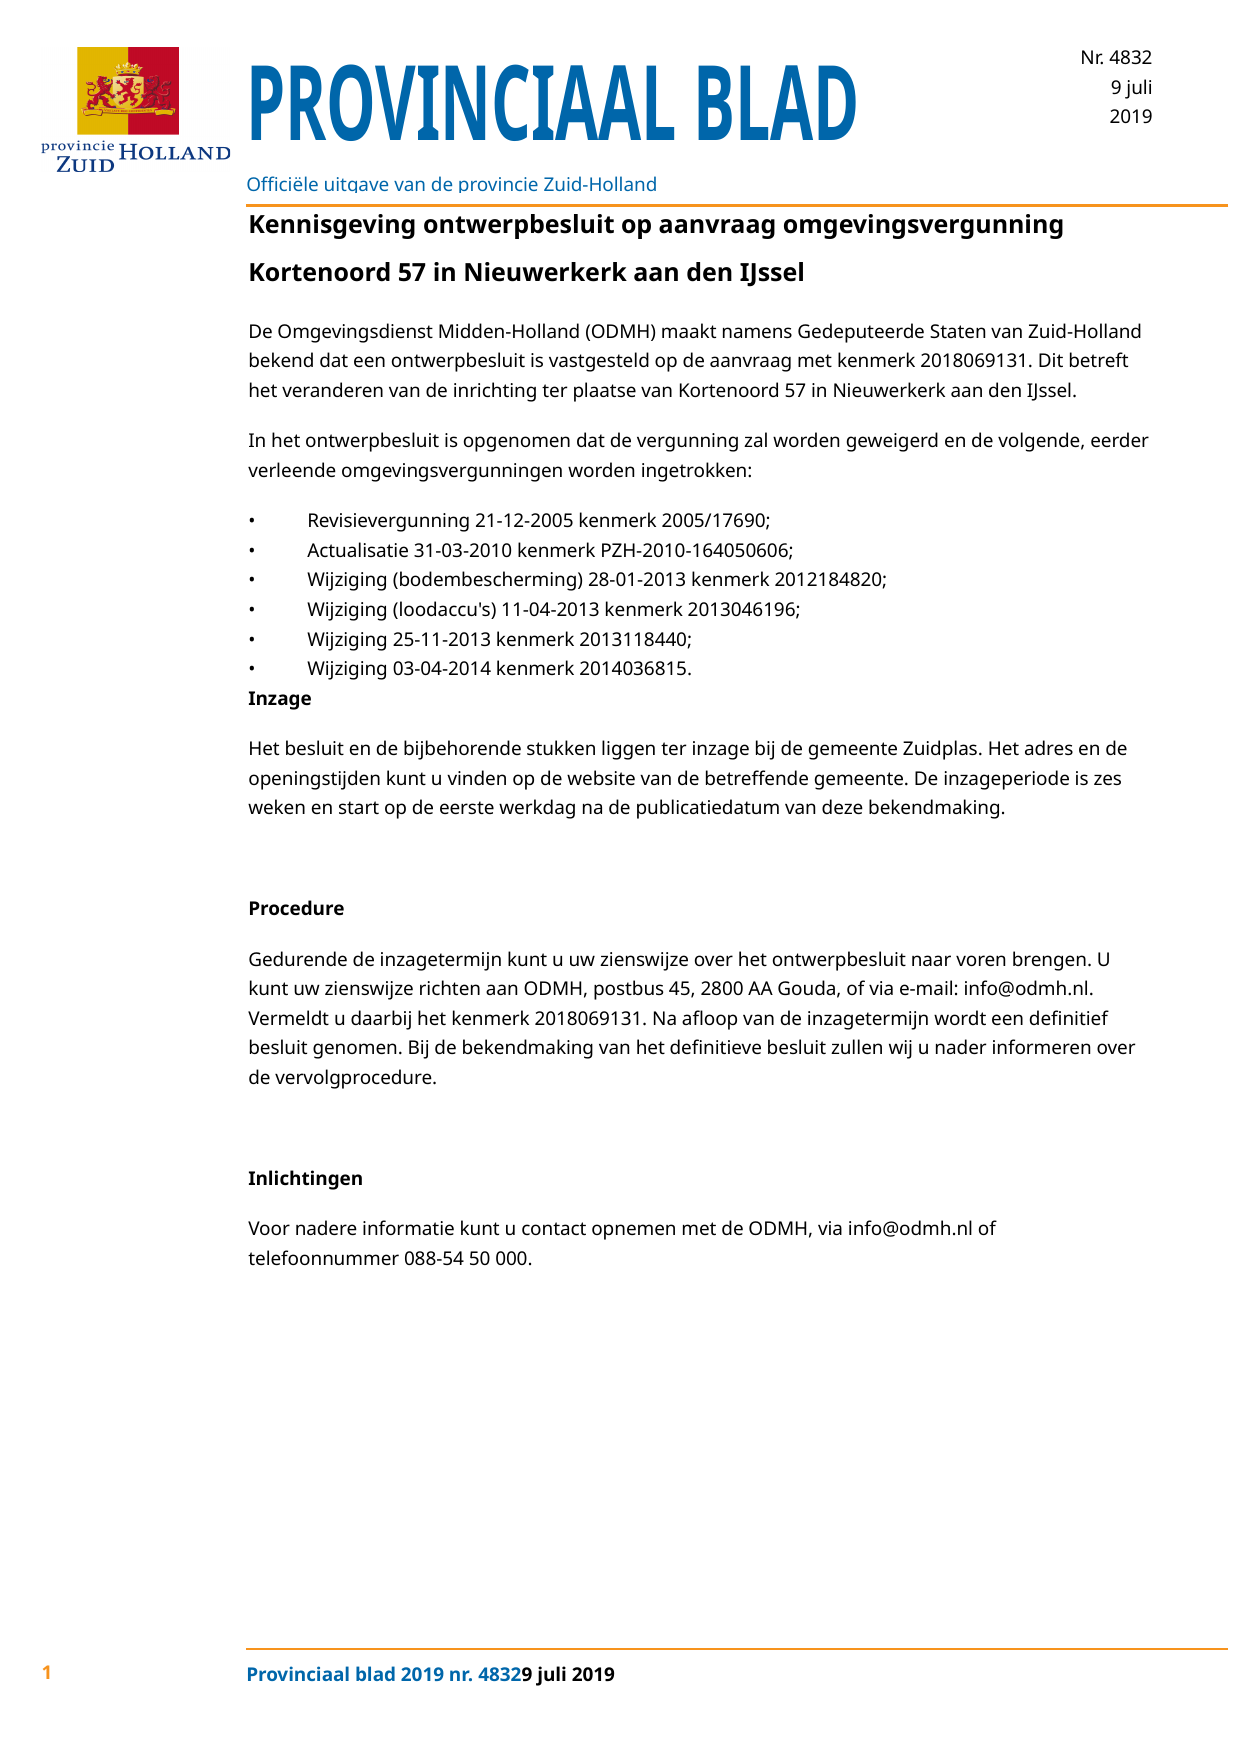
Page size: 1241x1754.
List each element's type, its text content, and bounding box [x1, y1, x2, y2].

text Inzage [248, 685, 1152, 711]
text Kennisgeving ontwerpbesluit op aanvraag omgevingsvergunning Kortenoord 57 in Nieuwerkerk aan den IJssel [248, 207, 1152, 288]
text In het ontwerpbesluit is opgenomen dat de vergunning zal worden geweigerd en de volgende, eerder verleende omgevingsvergunningen worden ingetrokken: [248, 427, 1152, 483]
list Revisievergunning 21-12-2005 kenmerk 2005/17690; [248, 507, 1152, 533]
picture [41, 47, 231, 172]
list Wijziging (bodembescherming) 28-01-2013 kenmerk 2012184820; [248, 567, 1152, 592]
text Gedurende de inzagetermijn kunt u uw zienswijze over het ontwerpbesluit naar voren brengen. U kunt uw zienswijze richten aan ODMH, postbus 45, 2800 AA Gouda, of via e-mail: info@odmh.nl. Vermeldt u daarbij het kenmerk 2018069131. Na afloop van de inzagetermijn wordt een definitief besluit genomen. Bij de bekendmaking van het definitieve besluit zullen wij u nader informeren over de vervolgprocedure. [248, 946, 1152, 1090]
list Actualisatie 31-03-2010 kenmerk PZH-2010-164050606; [248, 537, 1152, 563]
list Wijziging 03-04-2014 kenmerk 2014036815. [248, 655, 1152, 681]
text Inlichtingen [248, 1165, 1152, 1191]
text De Omgevingsdienst Midden-Holland (ODMH) maakt namens Gedeputeerde Staten van Zuid-Holland bekend dat een ontwerpbesluit is vastgesteld op de aanvraag met kenmerk 2018069131. Dit betreft het veranderen van de inrichting ter plaatse van Kortenoord 57 in Nieuwerkerk aan den IJssel. [248, 318, 1152, 403]
list Wijziging (loodaccu's) 11-04-2013 kenmerk 2013046196; [248, 596, 1152, 622]
text Procedure [248, 895, 1152, 921]
list Wijziging 25-11-2013 kenmerk 2013118440; [248, 626, 1152, 652]
text Voor nadere informatie kunt u contact opnemen met de ODMH, via info@odmh.nl of telefoonnummer 088-54 50 000. [248, 1215, 1152, 1271]
text Het besluit en de bijbehorende stukken liggen ter inzage bij de gemeente Zuidplas. Het adres en de openingstijden kunt u vinden op de website van de betreffende gemeente. De inzageperiode is zes weken en start op de eerste werkdag na de publicatiedatum van deze bekendmaking. [248, 735, 1152, 820]
